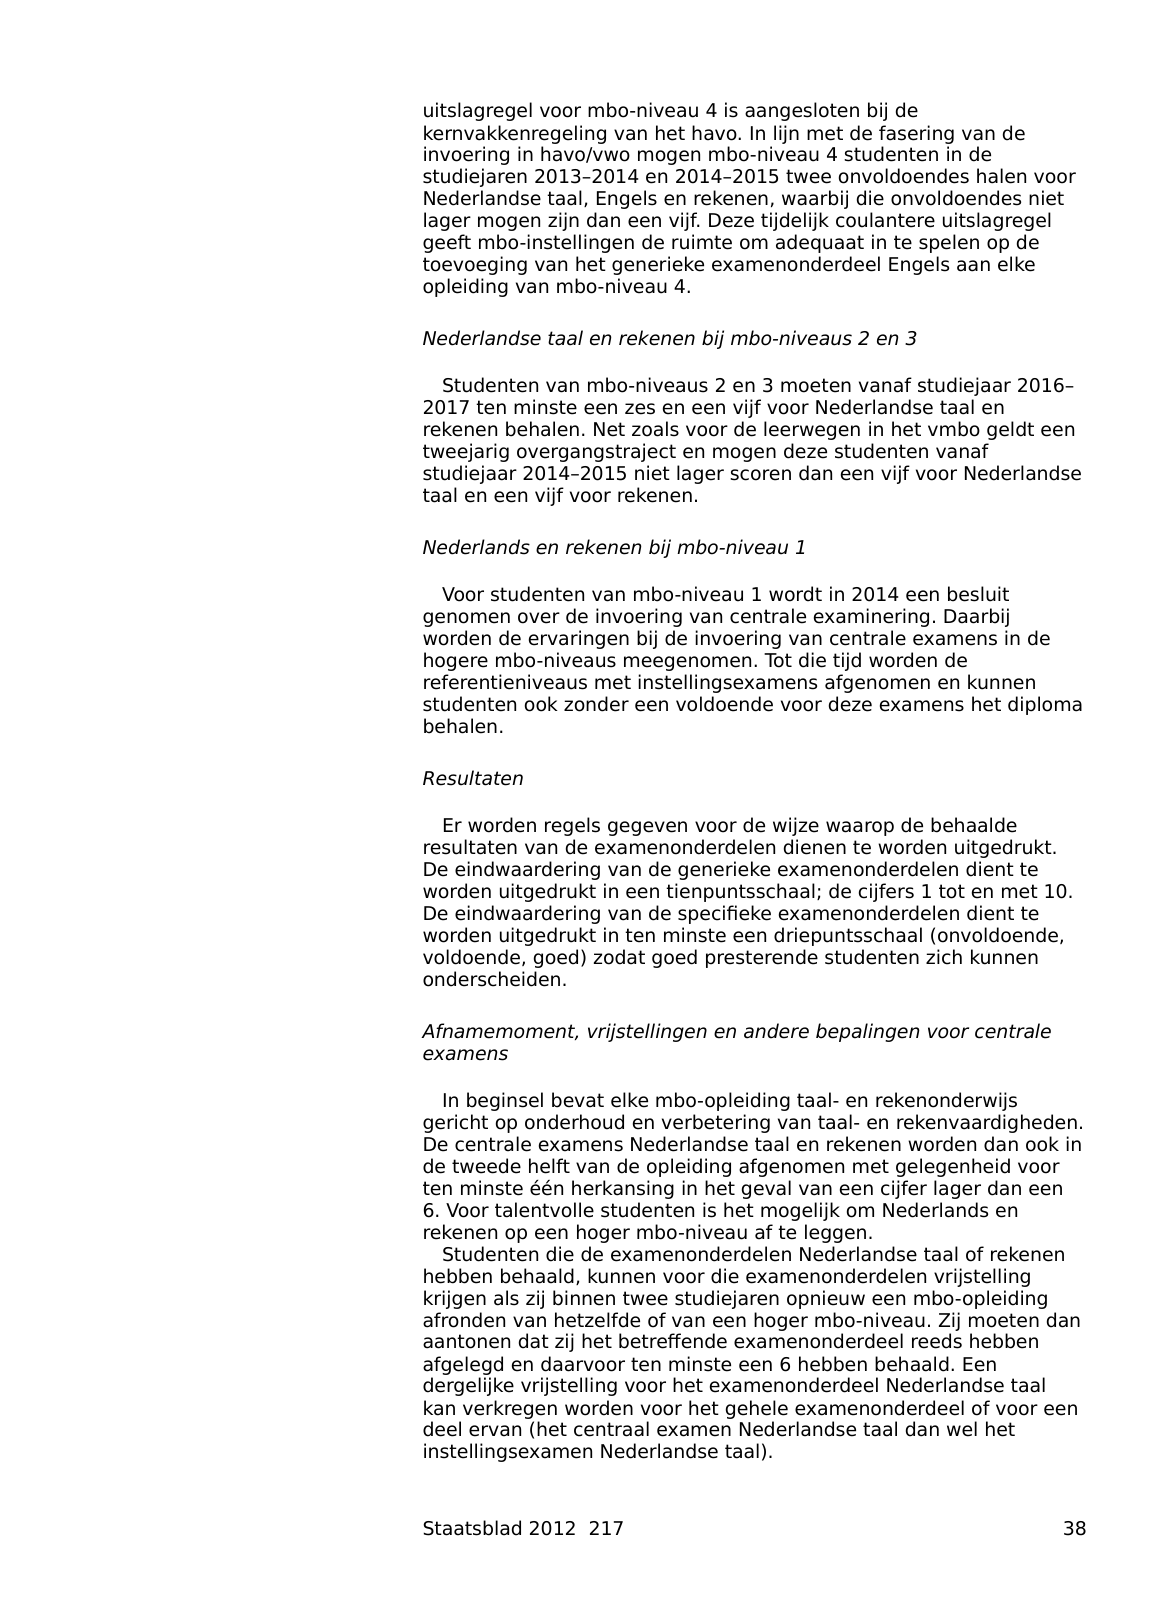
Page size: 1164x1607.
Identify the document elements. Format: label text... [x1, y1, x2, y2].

subtitle Nederlands en rekenen bij mbo-niveau 1 [422, 537, 1087, 559]
subtitle Nederlandse taal en rekenen bij mbo-niveaus 2 en 3 [422, 328, 1087, 350]
text Studenten van mbo-niveaus 2 en 3 moeten vanaf studiejaar 2016–2017 ten minste een zes en een vijf voor Nederlandse taal en rekenen behalen. Net zoals voor de leerwegen in het vmbo geldt een tweejarig overgangstraject en mogen deze studenten vanaf studiejaar 2014–2015 niet lager scoren dan een vijf voor Nederlandse taal en een vijf voor rekenen. [422, 375, 1087, 507]
text uitslagregel voor mbo-niveau 4 is aangesloten bij de kernvakkenregeling van het havo. In lijn met de fasering van de invoering in havo/vwo mogen mbo-niveau 4 studenten in de studiejaren 2013–2014 en 2014–2015 twee onvoldoendes halen voor Nederlandse taal, Engels en rekenen, waarbij die onvoldoendes niet lager mogen zijn dan een vijf. Deze tijdelijk coulantere uitslagregel geeft mbo-instellingen de ruimte om adequaat in te spelen op de toevoeging van het generieke examenonderdeel Engels aan elke opleiding van mbo-niveau 4. [422, 100, 1087, 298]
subtitle Afnamemoment, vrijstellingen en andere bepalingen voor centrale examens [422, 1021, 1087, 1065]
text Er worden regels gegeven voor de wijze waarop de behaalde resultaten van de examenonderdelen dienen te worden uitgedrukt. De eindwaardering van de generieke examenonderdelen dient te worden uitgedrukt in een tienpuntsschaal; de cijfers 1 tot en met 10. De eindwaardering van de specifieke examenonderdelen dient te worden uitgedrukt in ten minste een driepuntsschaal (onvoldoende, voldoende, goed) zodat goed presterende studenten zich kunnen onderscheiden. [422, 815, 1087, 991]
text Voor studenten van mbo-niveau 1 wordt in 2014 een besluit genomen over de invoering van centrale examinering. Daarbij worden de ervaringen bij de invoering van centrale examens in de hogere mbo-niveaus meegenomen. Tot die tijd worden de referentieniveaus met instellingsexamens afgenomen en kunnen studenten ook zonder een voldoende voor deze examens het diploma behalen. [422, 584, 1087, 738]
text In beginsel bevat elke mbo-opleiding taal- en rekenonderwijs gericht op onderhoud en verbetering van taal- en rekenvaardigheden. De centrale examens Nederlandse taal en rekenen worden dan ook in de tweede helft van de opleiding afgenomen met gelegenheid voor ten minste één herkansing in het geval van een cijfer lager dan een 6. Voor talentvolle studenten is het mogelijk om Nederlands en rekenen op een hoger mbo-niveau af te leggen. [422, 1090, 1087, 1243]
subtitle Resultaten [422, 768, 1087, 790]
text Studenten die de examenonderdelen Nederlandse taal of rekenen hebben behaald, kunnen voor die examenonderdelen vrijstelling krijgen als zij binnen twee studiejaren opnieuw een mbo-opleiding afronden van hetzelfde of van een hoger mbo-niveau. Zij moeten dan aantonen dat zij het betreffende examenonderdeel reeds hebben afgelegd en daarvoor ten minste een 6 hebben behaald. Een dergelijke vrijstelling voor het examenonderdeel Nederlandse taal kan verkregen worden voor het gehele examenonderdeel of voor een deel ervan (het centraal examen Nederlandse taal dan wel het instellingsexamen Nederlandse taal). [422, 1243, 1087, 1463]
